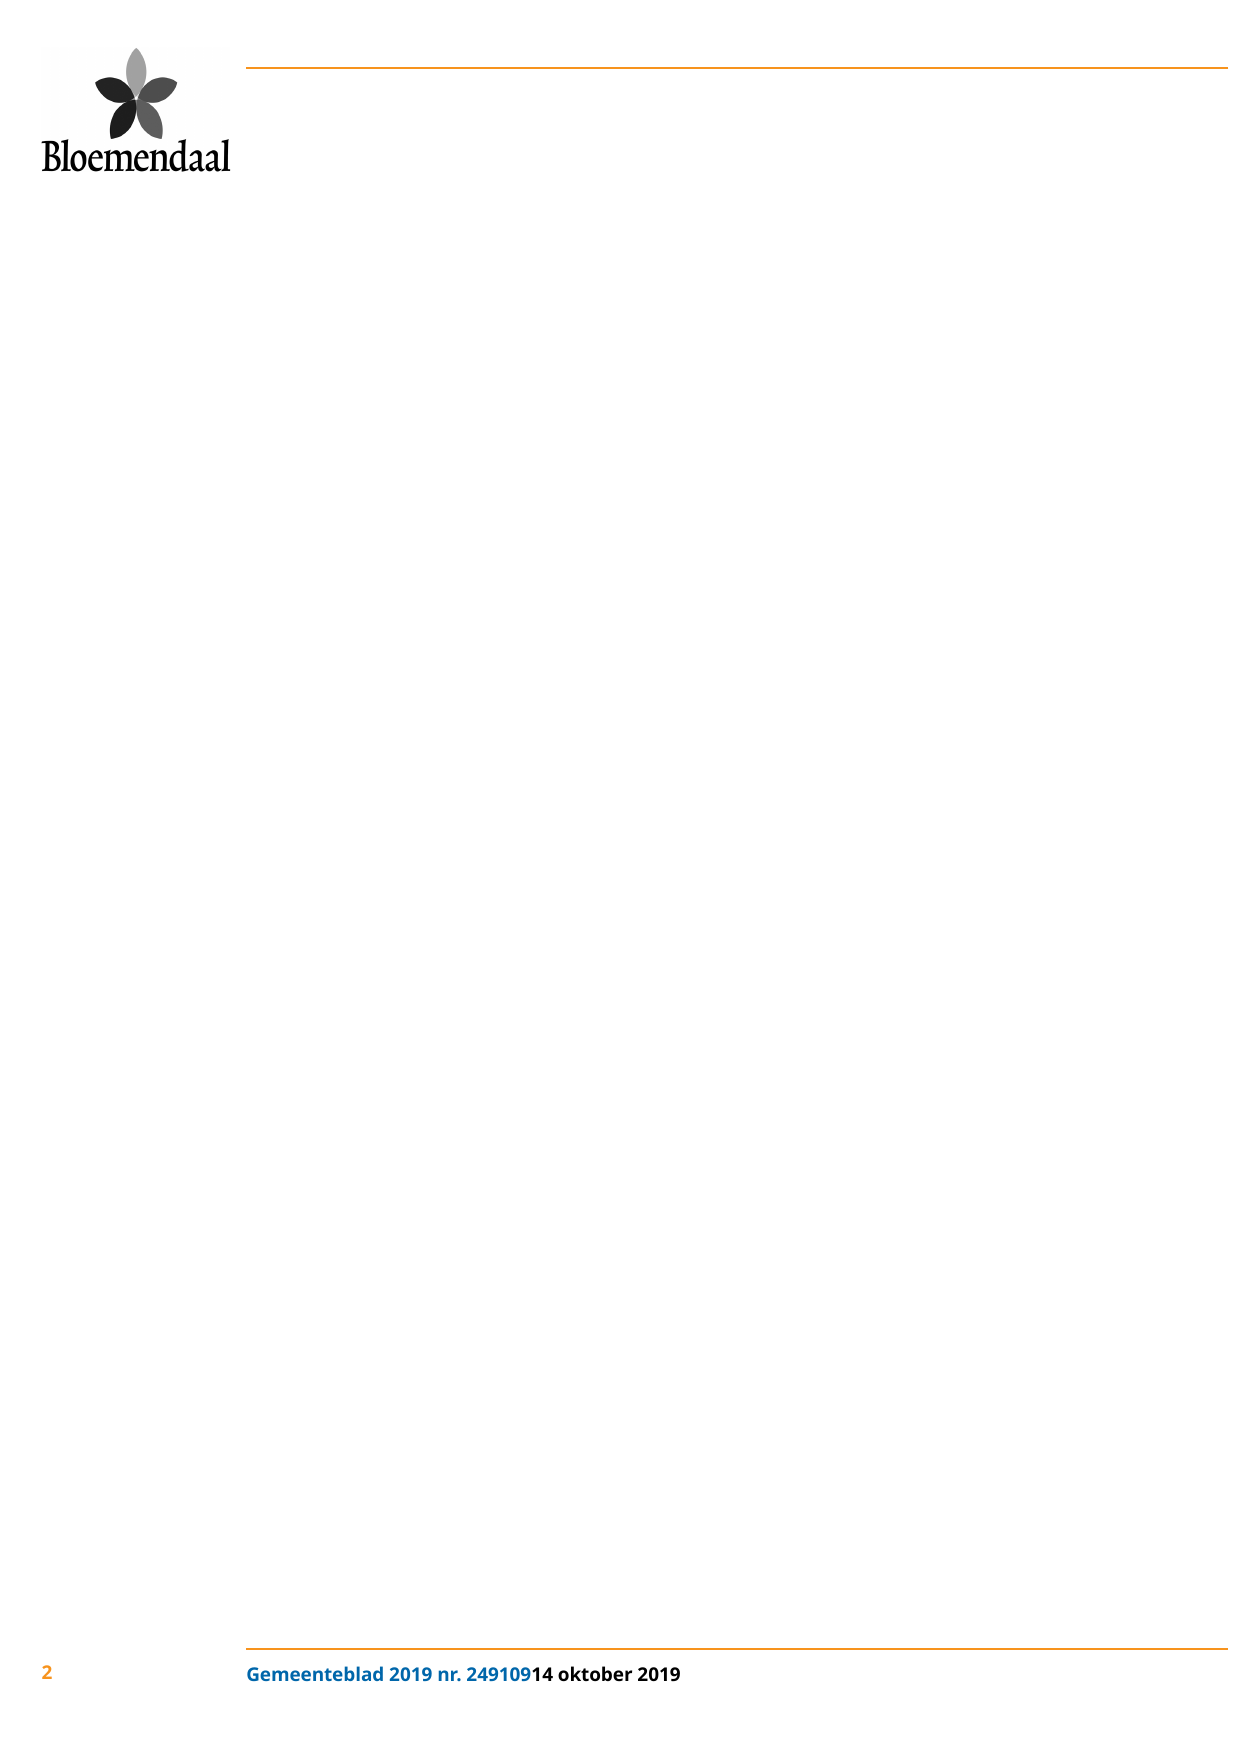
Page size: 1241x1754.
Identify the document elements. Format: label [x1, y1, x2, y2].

picture [41, 47, 231, 172]
